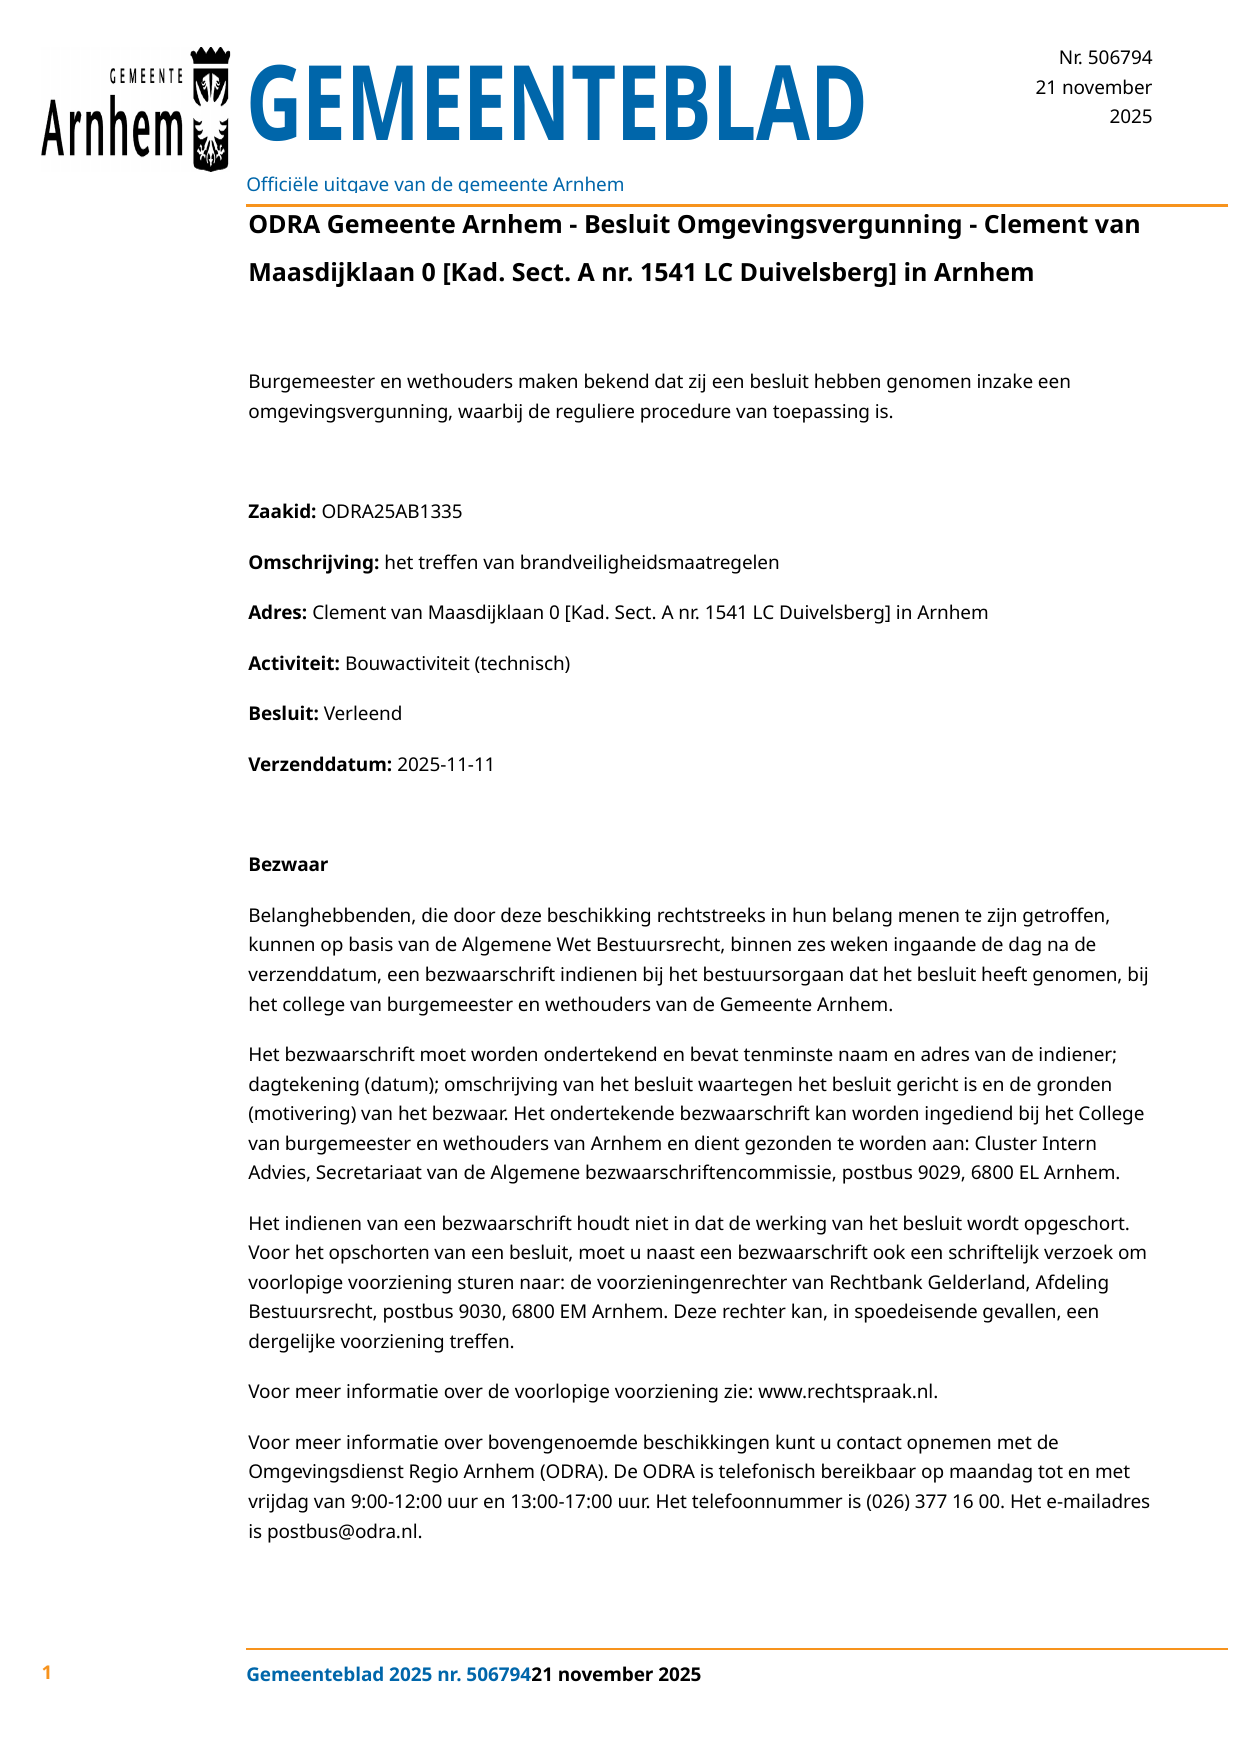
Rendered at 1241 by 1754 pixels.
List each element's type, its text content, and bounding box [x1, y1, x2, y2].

text Bezwaar [248, 852, 1152, 877]
picture [41, 47, 231, 172]
text ODRA Gemeente Arnhem - Besluit Omgevingsvergunning - Clement van Maasdijklaan 0 [Kad. Sect. A nr. 1541 LC Duivelsberg] in Arnhem [248, 207, 1152, 288]
text Het indienen van een bezwaarschrift houdt niet in dat de werking van het besluit wordt opgeschort. Voor het opschorten van een besluit, moet u naast een bezwaarschrift ook een schriftelijk verzoek om voorlopige voorziening sturen naar: de voorzieningenrechter van Rechtbank Gelderland, Afdeling Bestuursrecht, postbus 9030, 6800 EM Arnhem. Deze rechter kan, in spoedeisende gevallen, een dergelijke voorziening treffen. [248, 1210, 1152, 1354]
text Zaakid: ODRA25AB1335 [248, 499, 1152, 524]
text Belanghebbenden, die door deze beschikking rechtstreeks in hun belang menen te zijn getroffen, kunnen op basis van de Algemene Wet Bestuursrecht, binnen zes weken ingaande de dag na de verzenddatum, een bezwaarschrift indienen bij het bestuursorgaan dat het besluit heeft genomen, bij het college van burgemeester en wethouders van de Gemeente Arnhem. [248, 902, 1152, 1017]
text Activiteit: Bouwactiviteit (technisch) [248, 650, 1152, 676]
text Verzenddatum: 2025-11-11 [248, 751, 1152, 777]
text Omschrijving: het treffen van brandveiligheidsmaatregelen [248, 549, 1152, 575]
text Het bezwaarschrift moet worden ondertekend en bevat tenminste naam en adres van de indiener; dagtekening (datum); omschrijving van het besluit waartegen het besluit gericht is en de gronden (motivering) van het bezwaar. Het ondertekende bezwaarschrift kan worden ingediend bij het College van burgemeester en wethouders van Arnhem en dient gezonden te worden aan: Cluster Intern Advies, Secretariaat van de Algemene bezwaarschriftencommissie, postbus 9029, 6800 EL Arnhem. [248, 1041, 1152, 1185]
text Besluit: Verleend [248, 700, 1152, 726]
text Voor meer informatie over de voorlopige voorziening zie: www.rechtspraak.nl. [248, 1379, 1152, 1404]
text Voor meer informatie over bovengenoemde beschikkingen kunt u contact opnemen met de Omgevingsdienst Regio Arnhem (ODRA). De ODRA is telefonisch bereikbaar op maandag tot en met vrijdag van 9:00-12:00 uur en 13:00-17:00 uur. Het telefoonnummer is (026) 377 16 00. Het e-mailadres is postbus@odra.nl. [248, 1429, 1152, 1544]
text Burgemeester en wethouders maken bekend dat zij een besluit hebben genomen inzake een omgevingsvergunning, waarbij de reguliere procedure van toepassing is. [248, 368, 1152, 424]
text Adres: Clement van Maasdijklaan 0 [Kad. Sect. A nr. 1541 LC Duivelsberg] in Arnhem [248, 599, 1152, 625]
